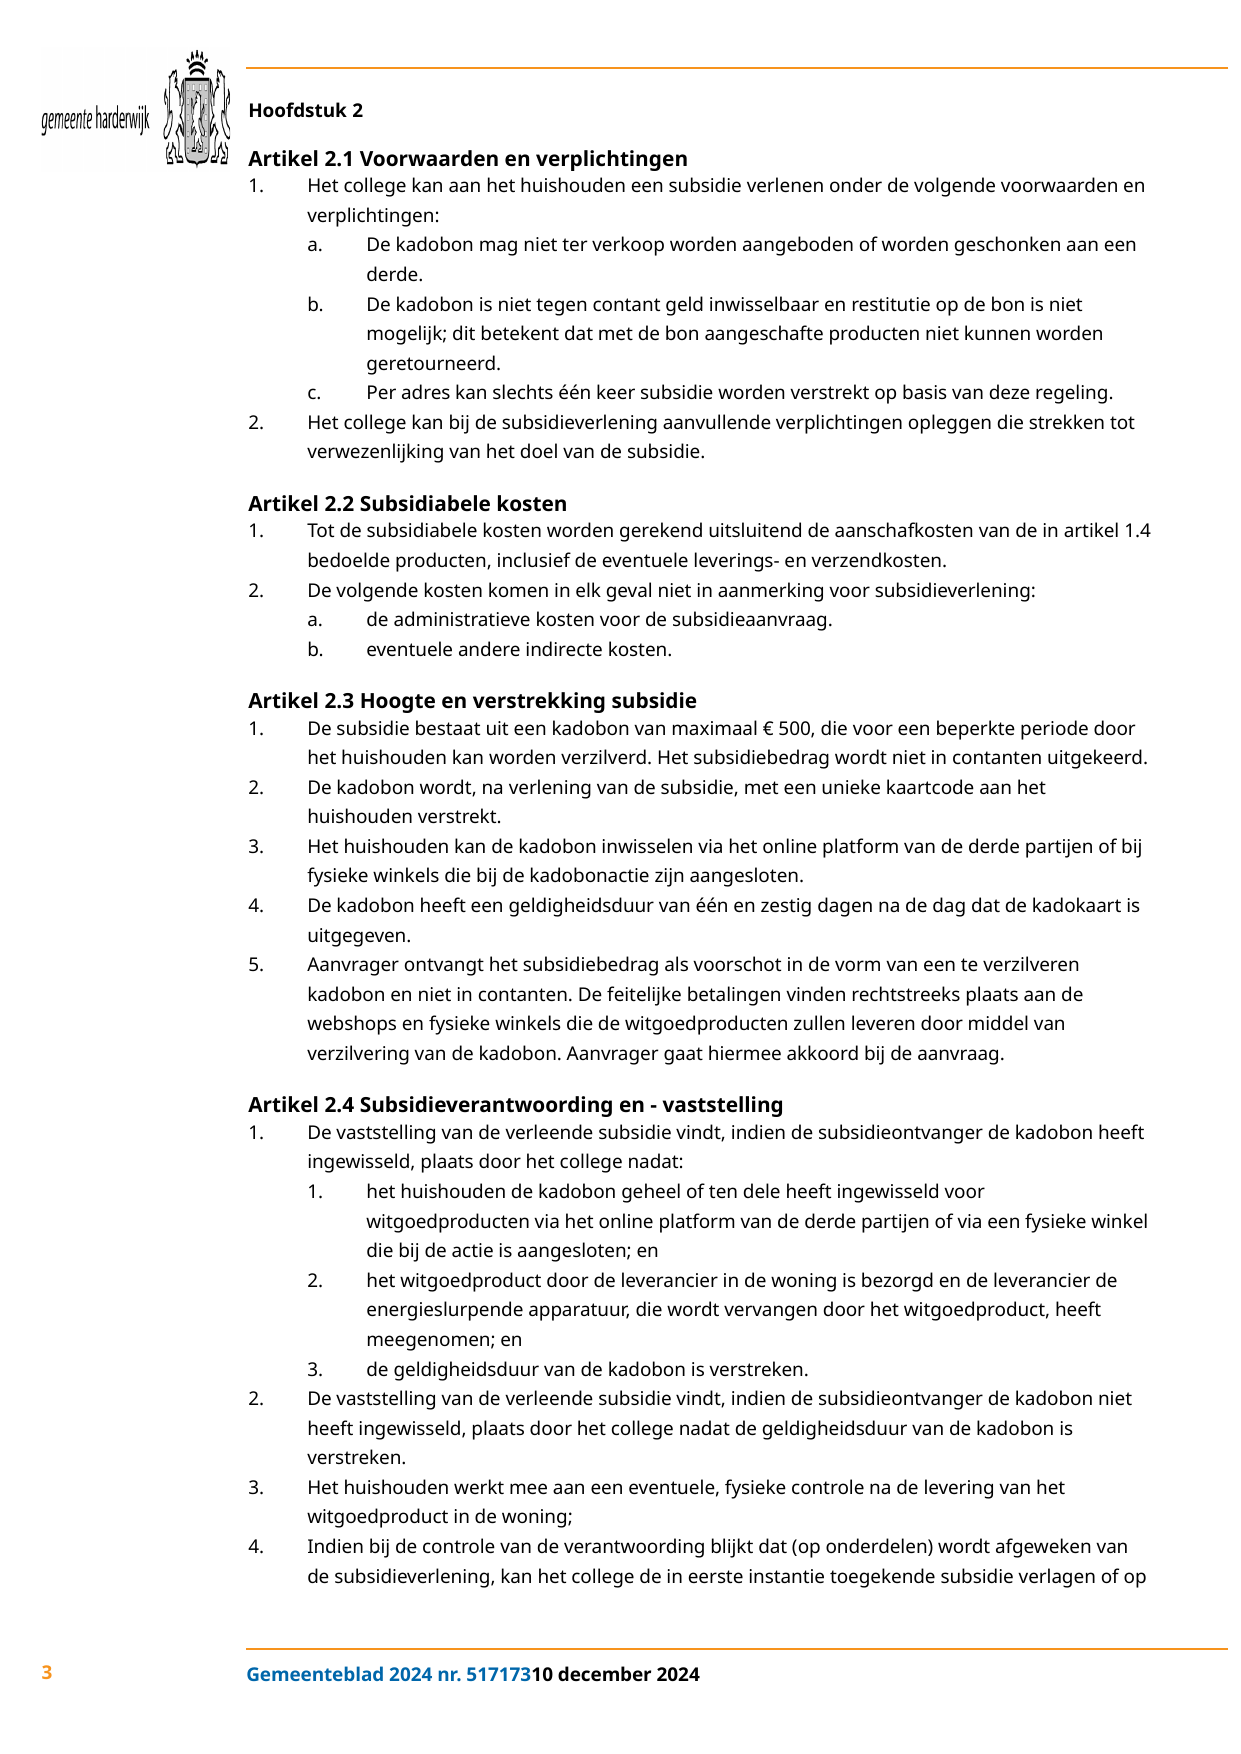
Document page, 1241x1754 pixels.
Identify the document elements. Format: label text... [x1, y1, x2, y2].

list Het huishouden werkt mee aan een eventuele, fysieke controle na de levering van het witgoedproduct in de woning; [248, 1474, 1152, 1529]
list De volgende kosten komen in elk geval niet in aanmerking voor subsidieverlening: [248, 577, 1152, 602]
list Indien bij de controle van de verantwoording blijkt dat (op onderdelen) wordt afgeweken van de subsidieverlening, kan het college de in eerste instantie toegekende subsidie verlagen of op [248, 1533, 1152, 1588]
text Artikel 2.4 Subsidieverantwoording en - vaststelling [248, 1091, 1152, 1119]
list Het college kan aan het huishouden een subsidie verlenen onder de volgende voorwaarden en verplichtingen: [248, 172, 1152, 228]
list Aanvrager ontvangt het subsidiebedrag als voorschot in de vorm van een te verzilveren kadobon en niet in contanten. De feitelijke betalingen vinden rechtstreeks plaats aan de webshops en fysieke winkels die de witgoedproducten zullen leveren door middel van verzilvering van de kadobon. Aanvrager gaat hiermee akkoord bij de aanvraag. [248, 951, 1152, 1066]
list Tot de subsidiabele kosten worden gerekend uitsluitend de aanschafkosten van de in artikel 1.4 bedoelde producten, inclusief de eventuele leverings- en verzendkosten. [248, 518, 1152, 573]
list Per adres kan slechts één keer subsidie worden verstrekt op basis van deze regeling. [307, 379, 1152, 405]
list De vaststelling van de verleende subsidie vindt, indien de subsidieontvanger de kadobon niet heeft ingewisseld, plaats door het college nadat de geldigheidsduur van de kadobon is verstreken. [248, 1385, 1152, 1470]
text Artikel 2.3 Hoogte en verstrekking subsidie [248, 686, 1152, 715]
text Artikel 2.2 Subsidiabele kosten [248, 489, 1152, 518]
picture [41, 47, 231, 172]
list Het college kan bij de subsidieverlening aanvullende verplichtingen opleggen die strekken tot verwezenlijking van het doel van de subsidie. [248, 409, 1152, 464]
list De kadobon mag niet ter verkoop worden aangeboden of worden geschonken aan een derde. [307, 232, 1152, 287]
list het witgoedproduct door de leverancier in de woning is bezorgd en de leverancier de energieslurpende apparatuur, die wordt vervangen door het witgoedproduct, heeft meegenomen; en [307, 1267, 1152, 1352]
list De kadobon wordt, na verlening van de subsidie, met een unieke kaartcode aan het huishouden verstrekt. [248, 774, 1152, 829]
list De kadobon heeft een geldigheidsduur van één en zestig dagen na de dag dat de kadokaart is uitgegeven. [248, 892, 1152, 948]
list De vaststelling van de verleende subsidie vindt, indien de subsidieontvanger de kadobon heeft ingewisseld, plaats door het college nadat: [248, 1119, 1152, 1174]
list De kadobon is niet tegen contant geld inwisselbaar en restitutie op de bon is niet mogelijk; dit betekent dat met de bon aangeschafte producten niet kunnen worden geretourneerd. [307, 291, 1152, 376]
list De subsidie bestaat uit een kadobon van maximaal € 500, die voor een beperkte periode door het huishouden kan worden verzilverd. Het subsidiebedrag wordt niet in contanten uitgekeerd. [248, 715, 1152, 770]
list Het huishouden kan de kadobon inwisselen via het online platform van de derde partijen of bij fysieke winkels die bij de kadobonactie zijn aangesloten. [248, 833, 1152, 888]
list de geldigheidsduur van de kadobon is verstreken. [307, 1356, 1152, 1381]
text Artikel 2.1 Voorwaarden en verplichtingen [248, 144, 1152, 172]
list eventuele andere indirecte kosten. [307, 636, 1152, 662]
list het huishouden de kadobon geheel of ten dele heeft ingewisseld voor witgoedproducten via het online platform van de derde partijen of via een fysieke winkel die bij de actie is aangesloten; en [307, 1178, 1152, 1263]
list de administratieve kosten voor de subsidieaanvraag. [307, 606, 1152, 632]
text Hoofdstuk 2 [248, 95, 1152, 123]
